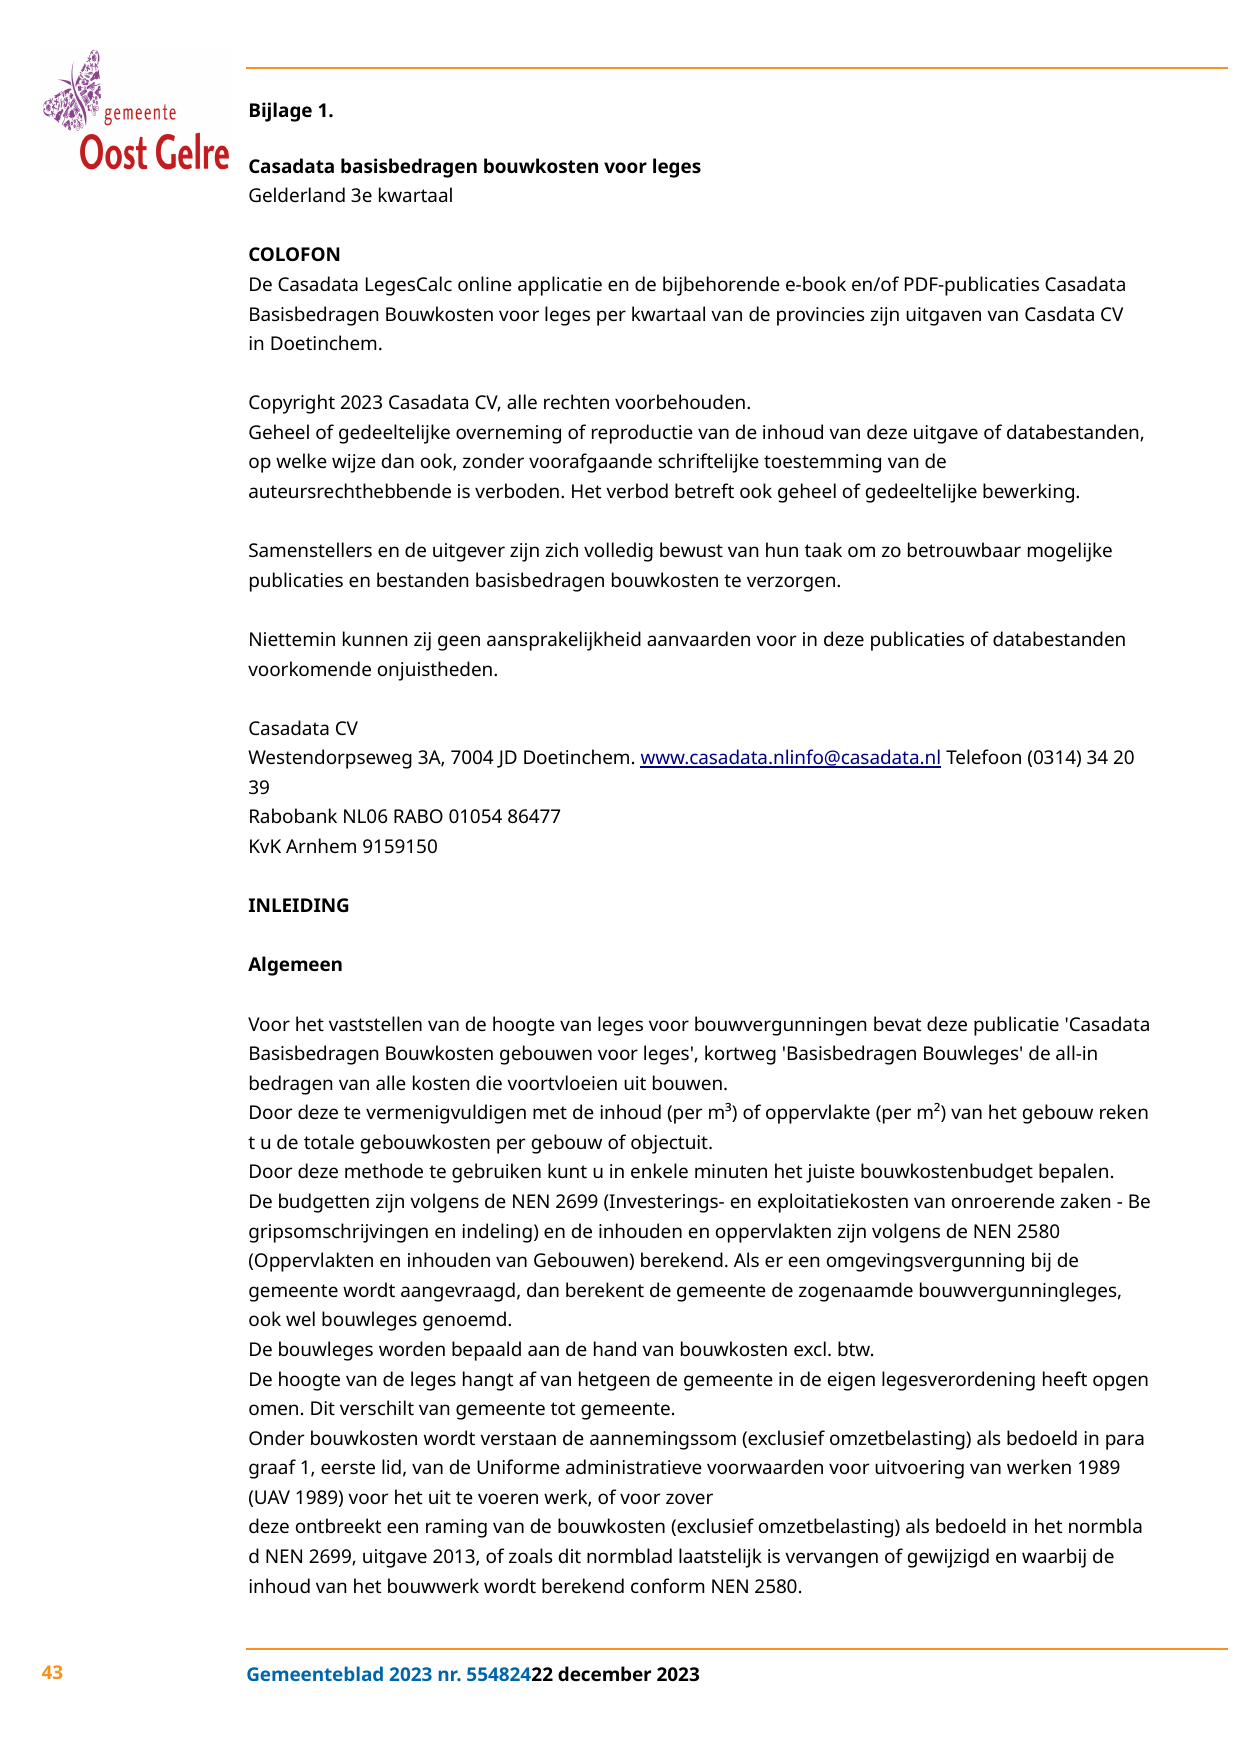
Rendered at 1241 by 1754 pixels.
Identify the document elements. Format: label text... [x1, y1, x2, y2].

text Casadata CV [248, 715, 1152, 741]
text Onder bouwkosten wordt verstaan de aannemingssom (exclusief omzetbelasting) als bedoeld in paragraaf 1, eerste lid, van de Uniforme administratieve voorwaarden voor uitvoering van werken 1989 (UAV 1989) voor het uit te voeren werk, of voor zover deze ontbreekt een raming van de bouwkosten (exclusief omzetbelasting) als bedoeld in het normblad NEN 2699, uitgave 2013, of zoals dit normblad laatstelijk is vervangen of gewijzigd en waarbij de inhoud van het bouwwerk wordt berekend conform NEN 2580. [248, 1425, 1152, 1599]
text Niettemin kunnen zij geen aansprakelijkheid aanvaarden voor in deze publicaties of databestanden voorkomende onjuistheden. [248, 626, 1152, 682]
text Geheel of gedeeltelijke overneming of reproductie van de inhoud van deze uitgave of databestanden, op welke wijze dan ook, zonder voorafgaande schriftelijke toestemming van de auteursrechthebbende is verboden. Het verbod betreft ook geheel of gedeeltelijke bewerking. [248, 419, 1152, 504]
text KvK Arnhem 9159150 [248, 833, 1152, 859]
text Voor het vaststellen van de hoogte van leges voor bouwvergunningen bevat deze publicatie 'Casadata Basisbedragen Bouwkosten gebouwen voor leges', kortweg 'Basisbedragen Bouwleges' de all-in bedragen van alle kosten die voortvloeien uit bouwen. [248, 1011, 1152, 1096]
text De Casadata LegesCalc online applicatie en de bijbehorende e-book en/of PDF-publicaties Casadata Basisbedragen Bouwkosten voor leges per kwartaal van de provincies zijn uitgaven van Casdata CV in Doetinchem. [248, 271, 1152, 356]
text COLOFON [248, 242, 1152, 267]
picture [41, 47, 231, 172]
text De budgetten zijn volgens de NEN 2699 (Investerings- en exploitatiekosten van onroerende zaken - Begripsomschrijvingen en indeling) en de inhouden en oppervlakten zijn volgens de NEN 2580 (Oppervlakten en inhouden van Gebouwen) berekend. Als er een omgevingsvergunning bij de gemeente wordt aangevraagd, dan berekent de gemeente de zogenaamde bouwvergunningleges, ook wel bouwleges genoemd. [248, 1188, 1152, 1332]
text INLEIDING [248, 892, 1152, 918]
text De hoogte van de leges hangt af van hetgeen de gemeente in de eigen legesverordening heeft opgenomen. Dit verschilt van gemeente tot gemeente. [248, 1366, 1152, 1421]
text Algemeen [248, 952, 1152, 977]
text De bouwleges worden bepaald aan de hand van bouwkosten excl. btw. [248, 1336, 1152, 1362]
text Copyright 2023 Casadata CV, alle rechten voorbehouden. [248, 389, 1152, 415]
text Door deze te vermenigvuldigen met de inhoud (per m³) of oppervlakte (per m²) van het gebouw rekent u de totale gebouwkosten per gebouw of objectuit. [248, 1099, 1152, 1155]
text Westendorpseweg 3A, 7004 JD Doetinchem. www.casadata.nlinfo@casadata.nl Telefoon (0314) 34 20 39 [248, 744, 1152, 800]
text Door deze methode te gebruiken kunt u in enkele minuten het juiste bouwkostenbudget bepalen. [248, 1159, 1152, 1184]
text Samenstellers en de uitgever zijn zich volledig bewust van hun taak om zo betrouwbaar mogelijke publicaties en bestanden basisbedragen bouwkosten te verzorgen. [248, 537, 1152, 593]
text Casadata basisbedragen bouwkosten voor leges [248, 153, 1152, 179]
text Rabobank NL06 RABO 01054 86477 [248, 804, 1152, 829]
text Gelderland 3e kwartaal [248, 182, 1152, 208]
text Bijlage 1. [248, 95, 1152, 123]
